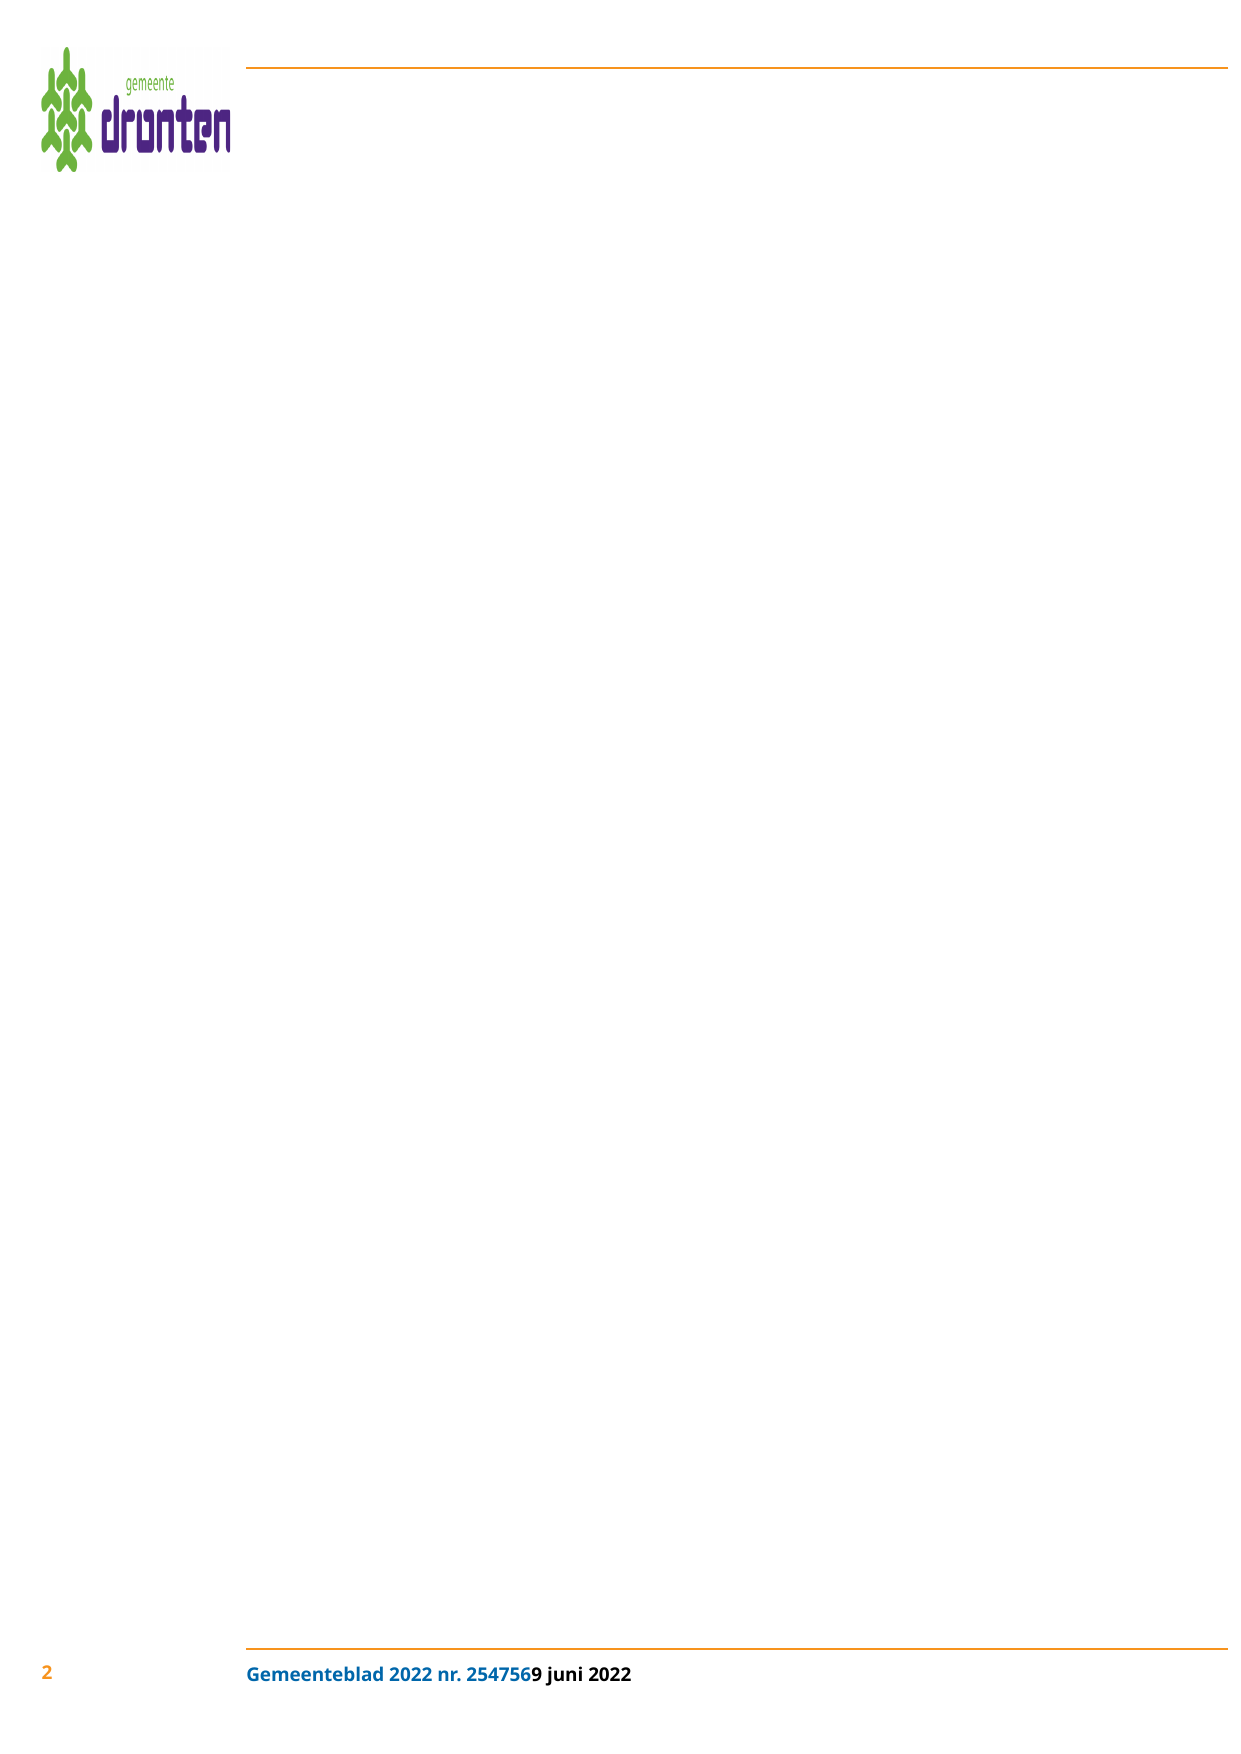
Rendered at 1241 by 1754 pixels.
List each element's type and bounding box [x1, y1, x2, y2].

picture [41, 47, 231, 172]
